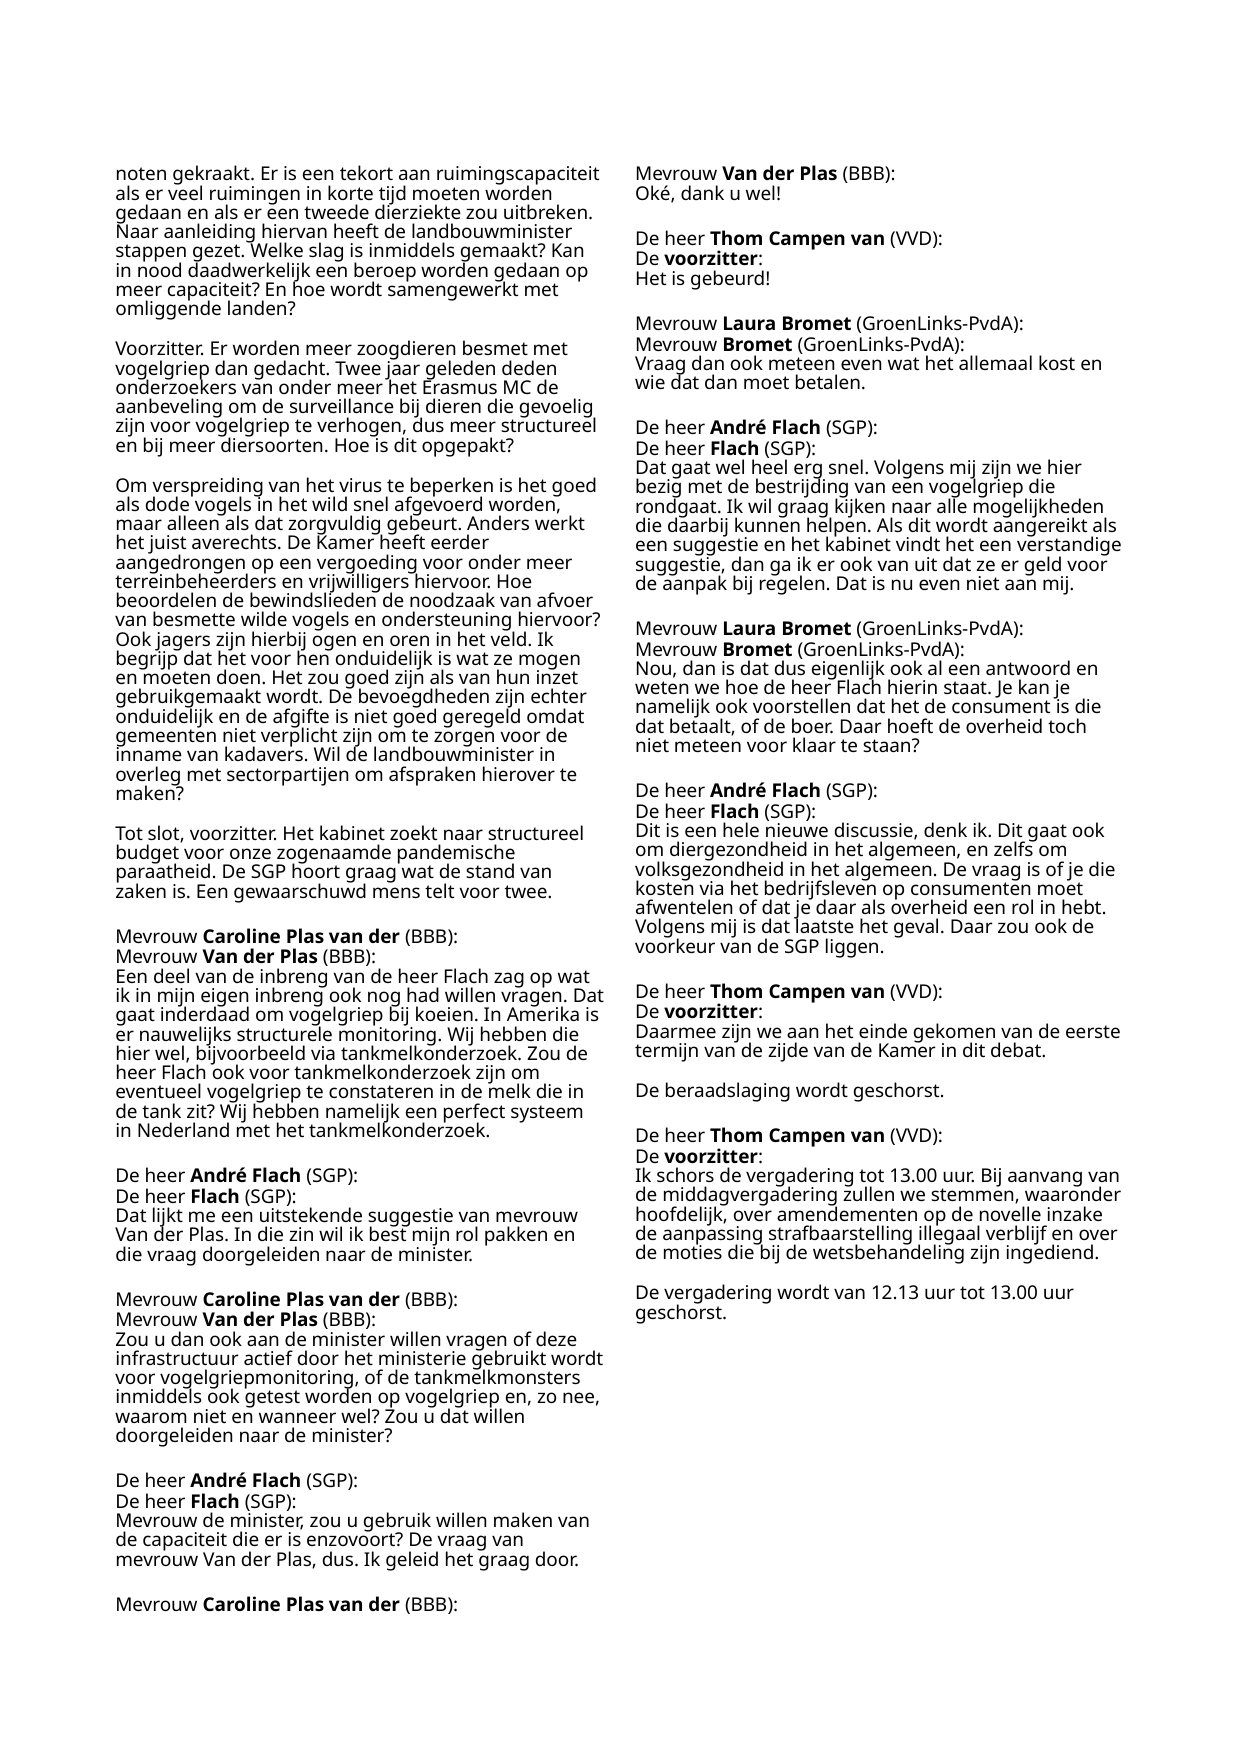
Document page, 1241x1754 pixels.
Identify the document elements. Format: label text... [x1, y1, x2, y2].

text De heer Thom Campen van (VVD): [635, 1122, 1125, 1148]
text Om verspreiding van het virus te beperken is het goed als dode vogels in het wild snel afgevoerd worden, maar alleen als dat zorgvuldig gebeurt. Anders werkt het juist averechts. De Kamer heeft eerder aangedrongen op een vergoeding voor onder meer terreinbeheerders en vrijwilligers hiervoor. Hoe beoordelen de bewindslieden de noodzaak van afvoer van besmette wilde vogels en ondersteuning hiervoor? Ook jagers zijn hierbij ogen en oren in het veld. Ik begrijp dat het voor hen onduidelijk is wat ze mogen en moeten doen. Het zou goed zijn als van hun inzet gebruikgemaakt wordt. De bevoegdheden zijn echter onduidelijk en de afgifte is niet goed geregeld omdat gemeenten niet verplicht zijn om te zorgen voor de inname van kadavers. Wil de landbouwminister in overleg met sectorpartijen om afspraken hierover te maken? [115, 477, 605, 804]
text Mevrouw Van der Plas (BBB): [115, 1311, 605, 1331]
text Mevrouw Caroline Plas van der (BBB): [115, 923, 605, 948]
text De beraadslaging wordt geschorst. [635, 1082, 1125, 1101]
text De heer André Flach (SGP): [115, 1467, 605, 1493]
text De heer André Flach (SGP): [635, 414, 1125, 440]
text De heer Flach (SGP): [115, 1493, 605, 1512]
text Zou u dan ook aan de minister willen vragen of deze infrastructuur actief door het ministerie gebruikt wordt voor vogelgriepmonitoring, of de tankmelkmonsters inmiddels ook getest worden op vogelgriep en, zo nee, waarom niet en wanneer wel? Zou u dat willen doorgeleiden naar de minister? [115, 1331, 605, 1446]
text Mevrouw Laura Bromet (GroenLinks-PvdA): [635, 615, 1125, 641]
text Mevrouw de minister, zou u gebruik willen maken van de capaciteit die er is enzovoort? De vraag van mevrouw Van der Plas, dus. Ik geleid het graag door. [115, 1512, 605, 1570]
text Vraag dan ook meteen even wat het allemaal kost en wie dat dan moet betalen. [635, 355, 1125, 393]
text Mevrouw Bromet (GroenLinks-PvdA): [635, 641, 1125, 660]
text Mevrouw Caroline Plas van der (BBB): [115, 1591, 605, 1617]
text Mevrouw Laura Bromet (GroenLinks-PvdA): [635, 310, 1125, 336]
text Daarmee zijn we aan het einde gekomen van de eerste termijn van de zijde van de Kamer in dit debat. [635, 1023, 1125, 1061]
text Mevrouw Caroline Plas van der (BBB): [115, 1286, 605, 1311]
text De heer André Flach (SGP): [115, 1162, 605, 1188]
text Voorzitter. Er worden meer zoogdieren besmet met vogelgriep dan gedacht. Twee jaar geleden deden onderzoekers van onder meer het Erasmus MC de aanbeveling om de surveillance bij dieren die gevoelig zijn voor vogelgriep te verhogen, dus meer structureel en bij meer diersoorten. Hoe is dit opgepakt? [115, 340, 605, 456]
text Dat gaat wel heel erg snel. Volgens mij zijn we hier bezig met de bestrijding van een vogelgriep die rondgaat. Ik wil graag kijken naar alle mogelijkheden die daarbij kunnen helpen. Als dit wordt aangereikt als een suggestie en het kabinet vindt het een verstandige suggestie, dan ga ik er ook van uit dat ze er geld voor de aanpak bij regelen. Dat is nu even niet aan mij. [635, 459, 1125, 594]
text De voorzitter: [635, 1148, 1125, 1167]
text De heer Flach (SGP): [635, 440, 1125, 459]
text Mevrouw Van der Plas (BBB): [635, 165, 1125, 184]
text Nou, dan is dat dus eigenlijk ook al een antwoord en weten we hoe de heer Flach hierin staat. Je kan je namelijk ook voorstellen dat het de consument is die dat betaalt, of de boer. Daar hoeft de overheid toch niet meteen voor klaar te staan? [635, 660, 1125, 756]
text Het is gebeurd! [635, 270, 1125, 289]
text Een deel van de inbreng van de heer Flach zag op wat ik in mijn eigen inbreng ook nog had willen vragen. Dat gaat inderdaad om vogelgriep bij koeien. In Amerika is er nauwelijks structurele monitoring. Wij hebben die hier wel, bijvoorbeeld via tankmelkonderzoek. Zou de heer Flach ook voor tankmelkonderzoek zijn om eventueel vogelgriep te constateren in de melk die in de tank zit? Wij hebben namelijk een perfect systeem in Nederland met het tankmelkonderzoek. [115, 968, 605, 1141]
text Mevrouw Bromet (GroenLinks-PvdA): [635, 336, 1125, 355]
text De vergadering wordt van 12.13 uur tot 13.00 uur geschorst. [635, 1284, 1125, 1323]
text De heer André Flach (SGP): [635, 777, 1125, 803]
text De heer Flach (SGP): [635, 803, 1125, 822]
text De voorzitter: [635, 1003, 1125, 1023]
text Mevrouw Van der Plas (BBB): [115, 948, 605, 968]
text De heer Thom Campen van (VVD): [635, 978, 1125, 1003]
text noten gekraakt. Er is een tekort aan ruimingscapaciteit als er veel ruimingen in korte tijd moeten worden gedaan en als er een tweede dierziekte zou uitbreken. Naar aanleiding hiervan heeft de landbouwminister stappen gezet. Welke slag is inmiddels gemaakt? Kan in nood daadwerkelijk een beroep worden gedaan op meer capaciteit? En hoe wordt samengewerkt met omliggende landen? [115, 165, 605, 319]
text Dat lijkt me een uitstekende suggestie van mevrouw Van der Plas. In die zin wil ik best mijn rol pakken en die vraag doorgeleiden naar de minister. [115, 1207, 605, 1265]
text Dit is een hele nieuwe discussie, denk ik. Dit gaat ook om diergezondheid in het algemeen, en zelfs om volksgezondheid in het algemeen. De vraag is of je die kosten via het bedrijfsleven op consumenten moet afwentelen of dat je daar als overheid een rol in hebt. Volgens mij is dat laatste het geval. Daar zou ook de voorkeur van de SGP liggen. [635, 822, 1125, 957]
text De voorzitter: [635, 250, 1125, 270]
text Oké, dank u wel! [635, 184, 1125, 204]
text Ik schors de vergadering tot 13.00 uur. Bij aanvang van de middagvergadering zullen we stemmen, waaronder hoofdelijk, over amendementen op de novelle inzake de aanpassing strafbaarstelling illegaal verblijf en over de moties die bij de wetsbehandeling zijn ingediend. [635, 1167, 1125, 1263]
text Tot slot, voorzitter. Het kabinet zoekt naar structureel budget voor onze zogenaamde pandemische paraatheid. De SGP hoort graag wat de stand van zaken is. Een gewaarschuwd mens telt voor twee. [115, 825, 605, 902]
text De heer Flach (SGP): [115, 1188, 605, 1207]
text De heer Thom Campen van (VVD): [635, 225, 1125, 250]
